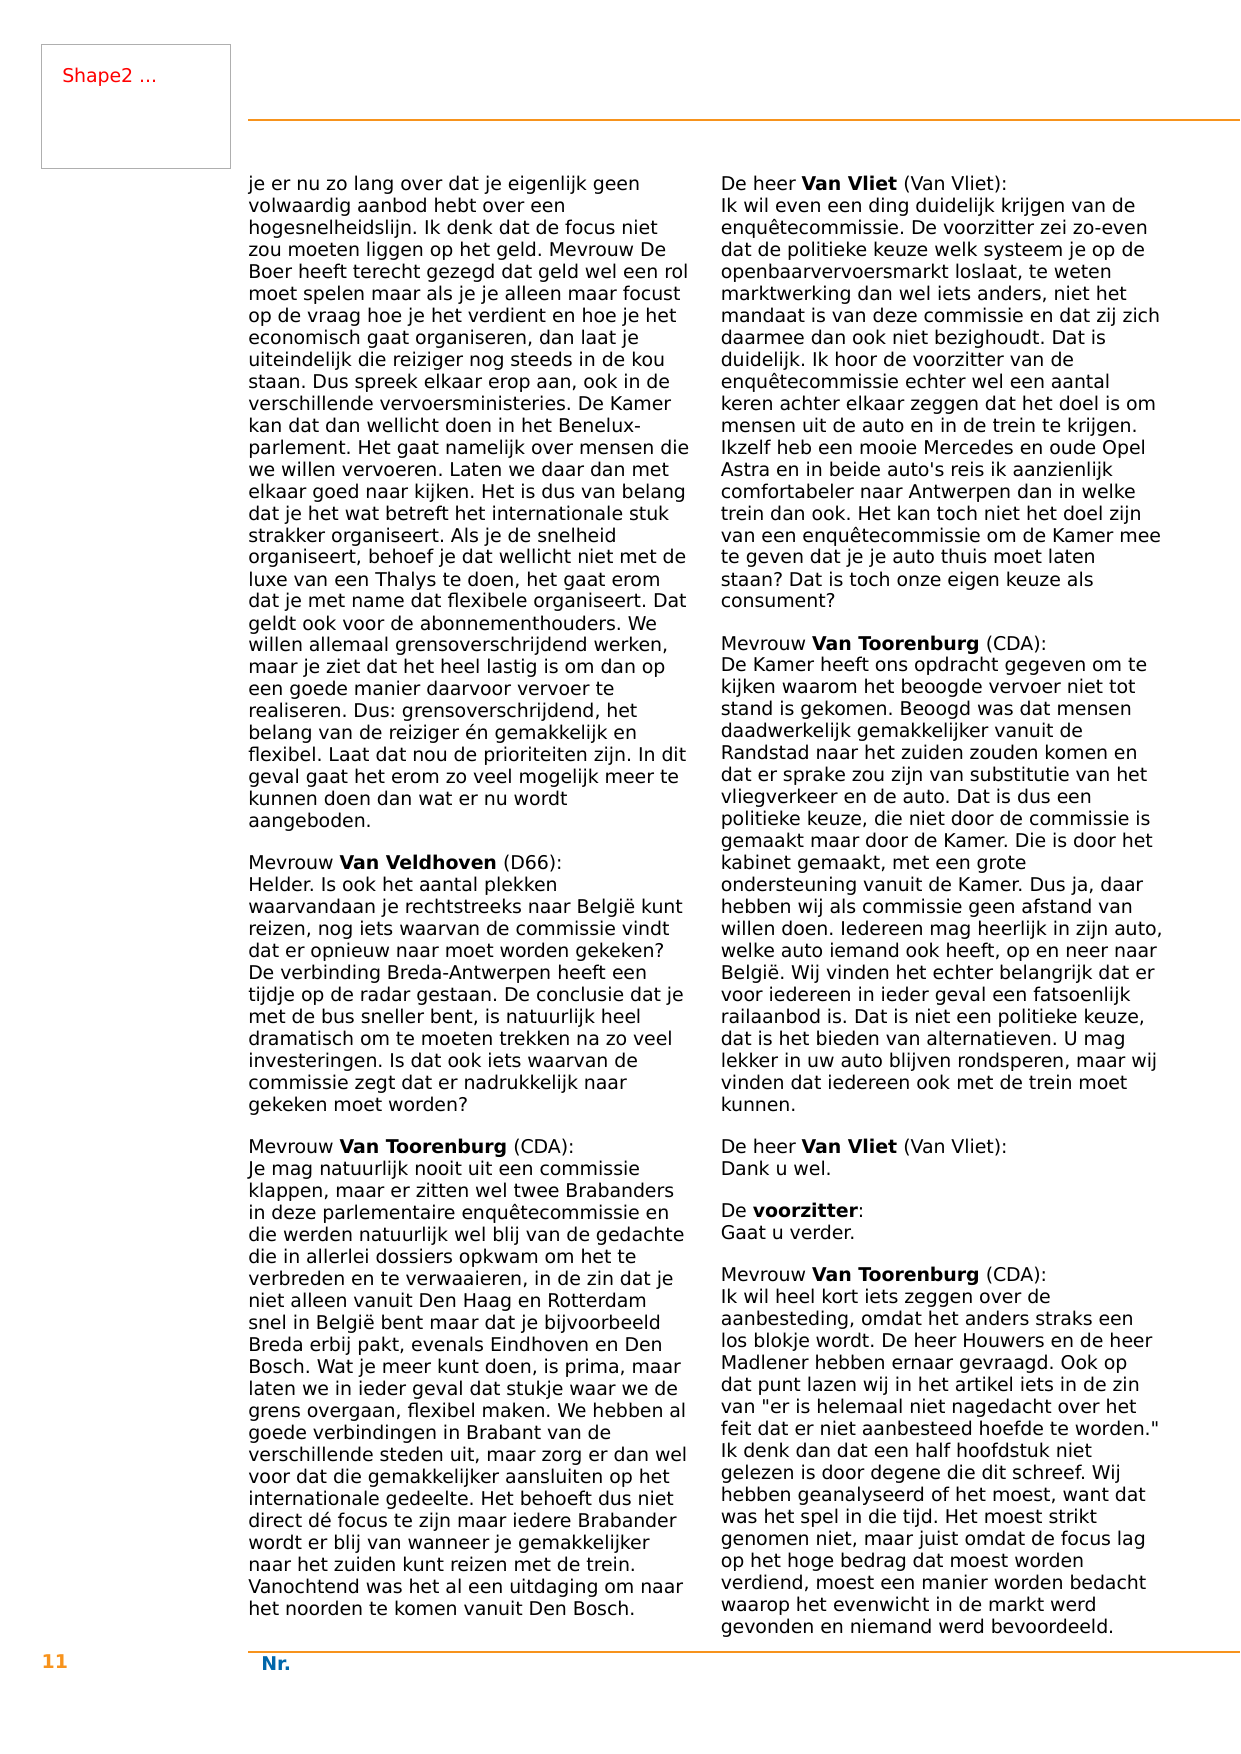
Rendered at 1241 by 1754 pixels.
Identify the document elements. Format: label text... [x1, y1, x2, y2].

text Je mag natuurlijk nooit uit een commissie klappen, maar er zitten wel twee Brabanders in deze parlementaire enquêtecommissie en die werden natuurlijk wel blij van de gedachte die in allerlei dossiers opkwam om het te verbreden en te verwaaieren, in de zin dat je niet alleen vanuit Den Haag en Rotterdam snel in België bent maar dat je bijvoorbeeld Breda erbij pakt, evenals Eindhoven en Den Bosch. Wat je meer kunt doen, is prima, maar laten we in ieder geval dat stukje waar we de grens overgaan, flexibel maken. We hebben al goede verbindingen in Brabant van de verschillende steden uit, maar zorg er dan wel voor dat die gemakkelijker aansluiten op het internationale gedeelte. Het behoeft dus niet direct dé focus te zijn maar iedere Brabander wordt er blij van wanneer je gemakkelijker naar het zuiden kunt reizen met de trein. Vanochtend was het al een uitdaging om naar het noorden te komen vanuit Den Bosch. [248, 1158, 691, 1619]
text je er nu zo lang over dat je eigenlijk geen volwaardig aanbod hebt over een hogesnelheidslijn. Ik denk dat de focus niet zou moeten liggen op het geld. Mevrouw De Boer heeft terecht gezegd dat geld wel een rol moet spelen maar als je je alleen maar focust op de vraag hoe je het verdient en hoe je het economisch gaat organiseren, dan laat je uiteindelijk die reiziger nog steeds in de kou staan. Dus spreek elkaar erop aan, ook in de verschillende vervoersministeries. De Kamer kan dat dan wellicht doen in het Benelux-parlement. Het gaat namelijk over mensen die we willen vervoeren. Laten we daar dan met elkaar goed naar kijken. Het is dus van belang dat je het wat betreft het internationale stuk strakker organiseert. Als je de snelheid organiseert, behoef je dat wellicht niet met de luxe van een Thalys te doen, het gaat erom dat je met name dat flexibele organiseert. Dat geldt ook voor de abonnementhouders. We willen allemaal grensoverschrijdend werken, maar je ziet dat het heel lastig is om dan op een goede manier daarvoor vervoer te realiseren. Dus: grensoverschrijdend, het belang van de reiziger én gemakkelijk en flexibel. Laat dat nou de prioriteiten zijn. In dit geval gaat het erom zo veel mogelijk meer te kunnen doen dan wat er nu wordt aangeboden. [248, 173, 691, 832]
text Ik wil even een ding duidelijk krijgen van de enquêtecommissie. De voorzitter zei zo-even dat de politieke keuze welk systeem je op de openbaarvervoersmarkt loslaat, te weten marktwerking dan wel iets anders, niet het mandaat is van deze commissie en dat zij zich daarmee dan ook niet bezighoudt. Dat is duidelijk. Ik hoor de voorzitter van de enquêtecommissie echter wel een aantal keren achter elkaar zeggen dat het doel is om mensen uit de auto en in de trein te krijgen. Ikzelf heb een mooie Mercedes en oude Opel Astra en in beide auto's reis ik aanzienlijk comfortabeler naar Antwerpen dan in welke trein dan ook. Het kan toch niet het doel zijn van een enquêtecommissie om de Kamer mee te geven dat je je auto thuis moet laten staan? Dat is toch onze eigen keuze als consument? [721, 195, 1163, 612]
text Mevrouw Van Veldhoven (D66): [248, 852, 691, 874]
text De voorzitter: [721, 1200, 1163, 1222]
text De heer Van Vliet (Van Vliet): [721, 173, 1163, 195]
text Dank u wel. [721, 1158, 1163, 1180]
text De heer Van Vliet (Van Vliet): [721, 1136, 1163, 1158]
text De Kamer heeft ons opdracht gegeven om te kijken waarom het beoogde vervoer niet tot stand is gekomen. Beoogd was dat mensen daadwerkelijk gemakkelijker vanuit de Randstad naar het zuiden zouden komen en dat er sprake zou zijn van substitutie van het vliegverkeer en de auto. Dat is dus een politieke keuze, die niet door de commissie is gemaakt maar door de Kamer. Die is door het kabinet gemaakt, met een grote ondersteuning vanuit de Kamer. Dus ja, daar hebben wij als commissie geen afstand van willen doen. Iedereen mag heerlijk in zijn auto, welke auto iemand ook heeft, op en neer naar België. Wij vinden het echter belangrijk dat er voor iedereen in ieder geval een fatsoenlijk railaanbod is. Dat is niet een politieke keuze, dat is het bieden van alternatieven. U mag lekker in uw auto blijven rondsperen, maar wij vinden dat iedereen ook met de trein moet kunnen. [721, 654, 1163, 1116]
text Ik wil heel kort iets zeggen over de aanbesteding, omdat het anders straks een los blokje wordt. De heer Houwers en de heer Madlener hebben ernaar gevraagd. Ook op dat punt lazen wij in het artikel iets in de zin van "er is helemaal niet nagedacht over het feit dat er niet aanbesteed hoefde te worden." Ik denk dan dat een half hoofdstuk niet gelezen is door degene die dit schreef. Wij hebben geanalyseerd of het moest, want dat was het spel in die tijd. Het moest strikt genomen niet, maar juist omdat de focus lag op het hoge bedrag dat moest worden verdiend, moest een manier worden bedacht waarop het evenwicht in de markt werd gevonden en niemand werd bevoordeeld. [721, 1286, 1163, 1637]
text Mevrouw Van Toorenburg (CDA): [248, 1136, 691, 1158]
text Mevrouw Van Toorenburg (CDA): [721, 632, 1163, 654]
text Mevrouw Van Toorenburg (CDA): [721, 1264, 1163, 1286]
text Helder. Is ook het aantal plekken waarvandaan je rechtstreeks naar België kunt reizen, nog iets waarvan de commissie vindt dat er opnieuw naar moet worden gekeken? De verbinding Breda-Antwerpen heeft een tijdje op de radar gestaan. De conclusie dat je met de bus sneller bent, is natuurlijk heel dramatisch om te moeten trekken na zo veel investeringen. Is dat ook iets waarvan de commissie zegt dat er nadrukkelijk naar gekeken moet worden? [248, 874, 691, 1116]
text Gaat u verder. [721, 1222, 1163, 1244]
